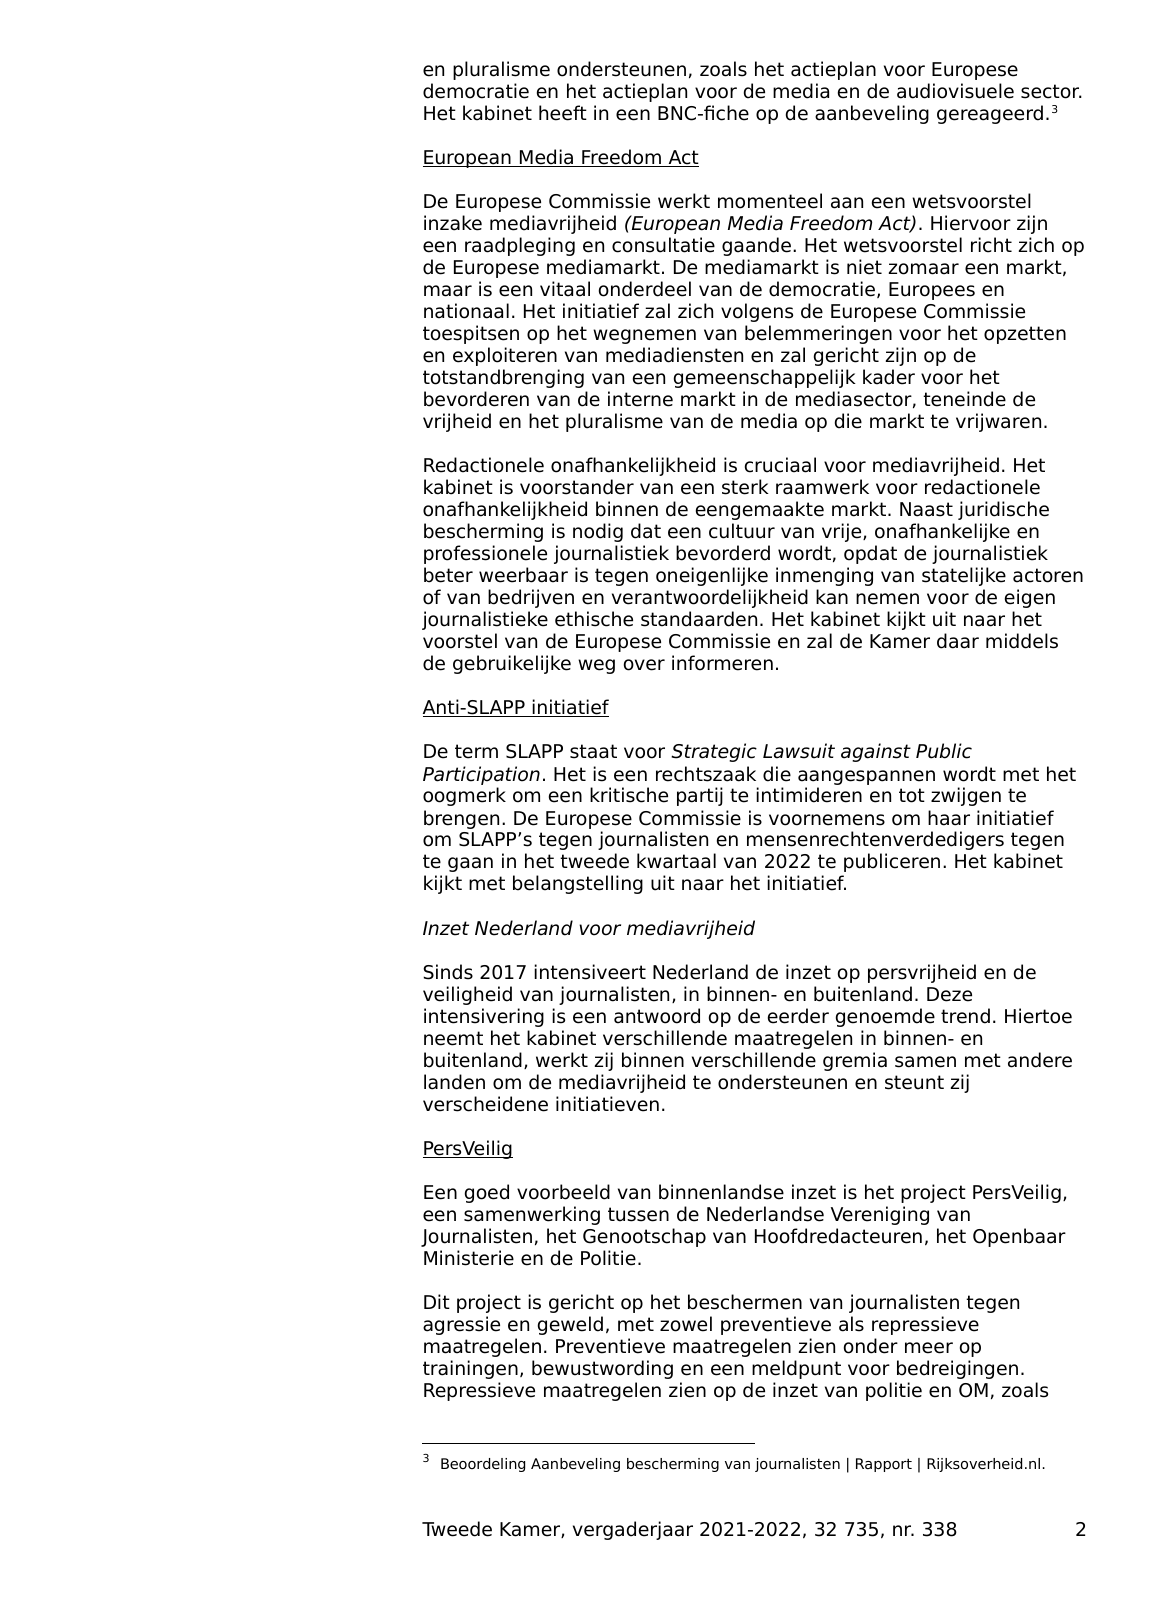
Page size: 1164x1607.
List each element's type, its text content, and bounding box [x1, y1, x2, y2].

subtitle European Media Freedom Act [422, 147, 1087, 169]
text De Europese Commissie werkt momenteel aan een wetsvoorstel inzake mediavrijheid (European Media Freedom Act). Hiervoor zijn een raadpleging en consultatie gaande. Het wetsvoorstel richt zich op de Europese mediamarkt. De mediamarkt is niet zomaar een markt, maar is een vitaal onderdeel van de democratie, Europees en nationaal. Het initiatief zal zich volgens de Europese Commissie toespitsen op het wegnemen van belemmeringen voor het opzetten en exploiteren van mediadiensten en zal gericht zijn op de totstandbrenging van een gemeenschappelijk kader voor het bevorderen van de interne markt in de mediasector, teneinde de vrijheid en het pluralisme van de media op die markt te vrijwaren. [422, 191, 1087, 433]
text Een goed voorbeeld van binnenlandse inzet is het project PersVeilig, een samenwerking tussen de Nederlandse Vereniging van Journalisten, het Genootschap van Hoofdredacteuren, het Openbaar Ministerie en de Politie. [422, 1182, 1087, 1270]
subtitle PersVeilig [422, 1138, 1087, 1160]
text Beoordeling Aanbeveling bescherming van journalisten | Rapport | Rijksoverheid.nl. [422, 1452, 1087, 1474]
text De term SLAPP staat voor Strategic Lawsuit against Public Participation. Het is een rechtszaak die aangespannen wordt met het oogmerk om een kritische partij te intimideren en tot zwijgen te brengen. De Europese Commissie is voornemens om haar initiatief om SLAPP’s tegen journalisten en mensenrechtenverdedigers tegen te gaan in het tweede kwartaal van 2022 te publiceren. Het kabinet kijkt met belangstelling uit naar het initiatief. [422, 741, 1087, 895]
text Redactionele onafhankelijkheid is cruciaal voor mediavrijheid. Het kabinet is voorstander van een sterk raamwerk voor redactionele onafhankelijkheid binnen de eengemaakte markt. Naast juridische bescherming is nodig dat een cultuur van vrije, onafhankelijke en professionele journalistiek bevorderd wordt, opdat de journalistiek beter weerbaar is tegen oneigenlijke inmenging van statelijke actoren of van bedrijven en verantwoordelijkheid kan nemen voor de eigen journalistieke ethische standaarden. Het kabinet kijkt uit naar het voorstel van de Europese Commissie en zal de Kamer daar middels de gebruikelijke weg over informeren. [422, 455, 1087, 675]
text Sinds 2017 intensiveert Nederland de inzet op persvrijheid en de veiligheid van journalisten, in binnen- en buitenland. Deze intensivering is een antwoord op de eerder genoemde trend. Hiertoe neemt het kabinet verschillende maatregelen in binnen- en buitenland, werkt zij binnen verschillende gremia samen met andere landen om de mediavrijheid te ondersteunen en steunt zij verscheidene initiatieven. [422, 962, 1087, 1116]
subtitle Anti-SLAPP initiatief [422, 697, 1087, 719]
text Dit project is gericht op het beschermen van journalisten tegen agressie en geweld, met zowel preventieve als repressieve maatregelen. Preventieve maatregelen zien onder meer op trainingen, bewustwording en een meldpunt voor bedreigingen. Repressieve maatregelen zien op de inzet van politie en OM, zoals [422, 1292, 1087, 1402]
subtitle Inzet Nederland voor mediavrijheid [422, 917, 1087, 939]
text en pluralisme ondersteunen, zoals het actieplan voor Europese democratie en het actieplan voor de media en de audiovisuele sector. Het kabinet heeft in een BNC-fiche op de aanbeveling gereageerd. [422, 59, 1087, 125]
